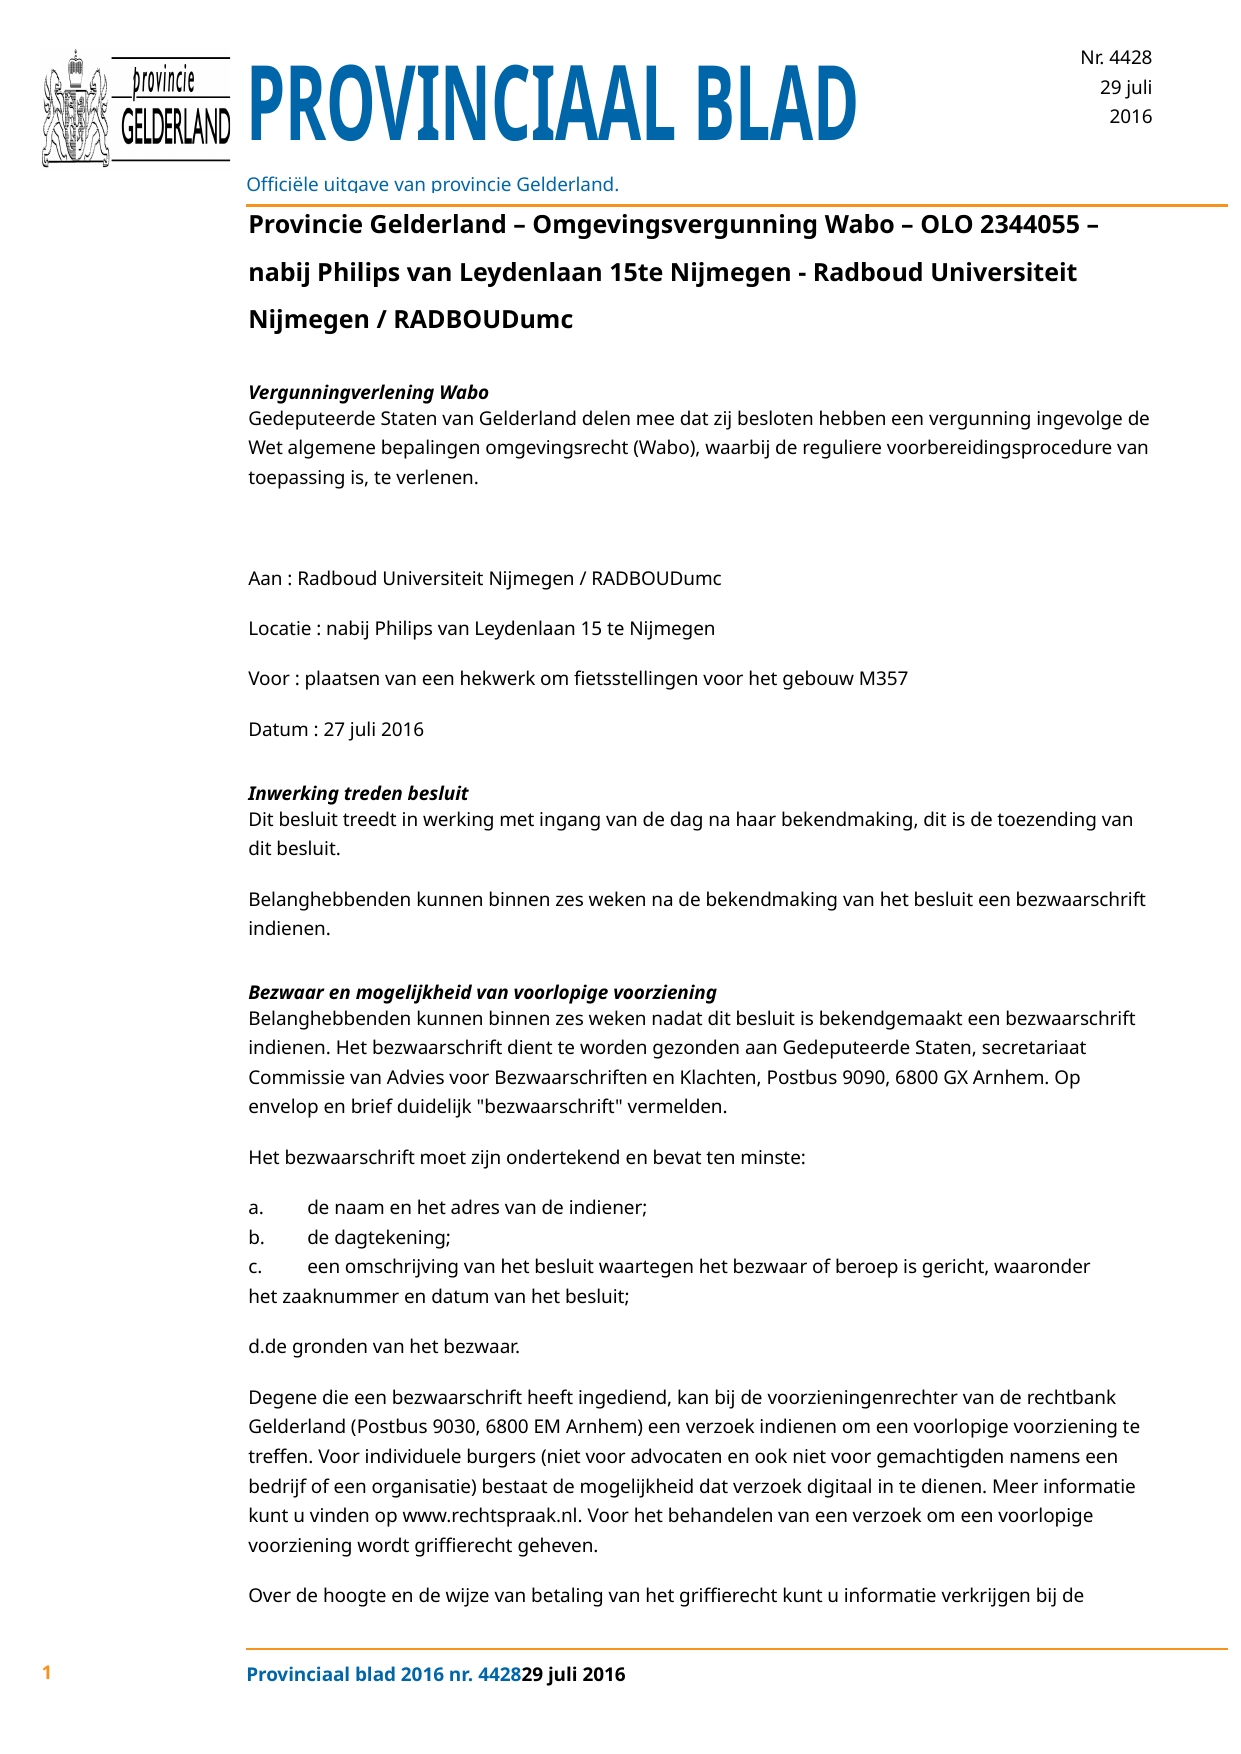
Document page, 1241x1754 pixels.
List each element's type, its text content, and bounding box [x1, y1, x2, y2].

text het zaaknummer en datum van het besluit; [248, 1283, 1152, 1309]
text Het bezwaarschrift moet zijn ondertekend en bevat ten minste: [248, 1144, 1152, 1170]
list een omschrijving van het besluit waartegen het bezwaar of beroep is gericht, waaronder [248, 1254, 1152, 1279]
text Over de hoogte en de wijze van betaling van het griffierecht kunt u informatie verkrijgen bij de [248, 1582, 1152, 1608]
text Datum : 27 juli 2016 [248, 716, 1152, 742]
picture [41, 47, 231, 172]
text Locatie : nabij Philips van Leydenlaan 15 te Nijmegen [248, 615, 1152, 641]
text Belanghebbenden kunnen binnen zes weken na de bekendmaking van het besluit een bezwaarschrift indienen. [248, 886, 1152, 941]
text Belanghebbenden kunnen binnen zes weken nadat dit besluit is bekendgemaakt een bezwaarschrift indienen. Het bezwaarschrift dient te worden gezonden aan Gedeputeerde Staten, secretariaat Commissie van Advies voor Bezwaarschriften en Klachten, Postbus 9090, 6800 GX Arnhem. Op envelop en brief duidelijk "bezwaarschrift" vermelden. [248, 1005, 1152, 1119]
text Provincie Gelderland – Omgevingsvergunning Wabo – OLO 2344055 – nabij Philips van Leydenlaan 15te Nijmegen - Radboud Universiteit Nijmegen / RADBOUDumc [248, 207, 1152, 336]
text Aan : Radboud Universiteit Nijmegen / RADBOUDumc [248, 565, 1152, 591]
text Bezwaar en mogelijkheid van voorlopige voorziening [248, 979, 1152, 1005]
text d.de gronden van het bezwaar. [248, 1334, 1152, 1359]
text Gedeputeerde Staten van Gelderland delen mee dat zij besloten hebben een vergunning ingevolge de Wet algemene bepalingen omgevingsrecht (Wabo), waarbij de reguliere voorbereidingsprocedure van toepassing is, te verlenen. [248, 405, 1152, 490]
list de naam en het adres van de indiener; [248, 1194, 1152, 1220]
text Vergunningverlening Wabo [248, 379, 1152, 405]
text Dit besluit treedt in werking met ingang van de dag na haar bekendmaking, dit is de toezending van dit besluit. [248, 806, 1152, 861]
text Voor : plaatsen van een hekwerk om fietsstellingen voor het gebouw M357 [248, 666, 1152, 691]
list de dagtekening; [248, 1224, 1152, 1250]
text Degene die een bezwaarschrift heeft ingediend, kan bij de voorzieningenrechter van de rechtbank Gelderland (Postbus 9030, 6800 EM Arnhem) een verzoek indienen om een voorlopige voorziening te treffen. Voor individuele burgers (niet voor advocaten en ook niet voor gemachtigden namens een bedrijf of een organisatie) bestaat de mogelijkheid dat verzoek digitaal in te dienen. Meer informatie kunt u vinden op www.rechtspraak.nl. Voor het behandelen van een verzoek om een voorlopige voorziening wordt griffierecht geheven. [248, 1384, 1152, 1558]
text Inwerking treden besluit [248, 780, 1152, 806]
